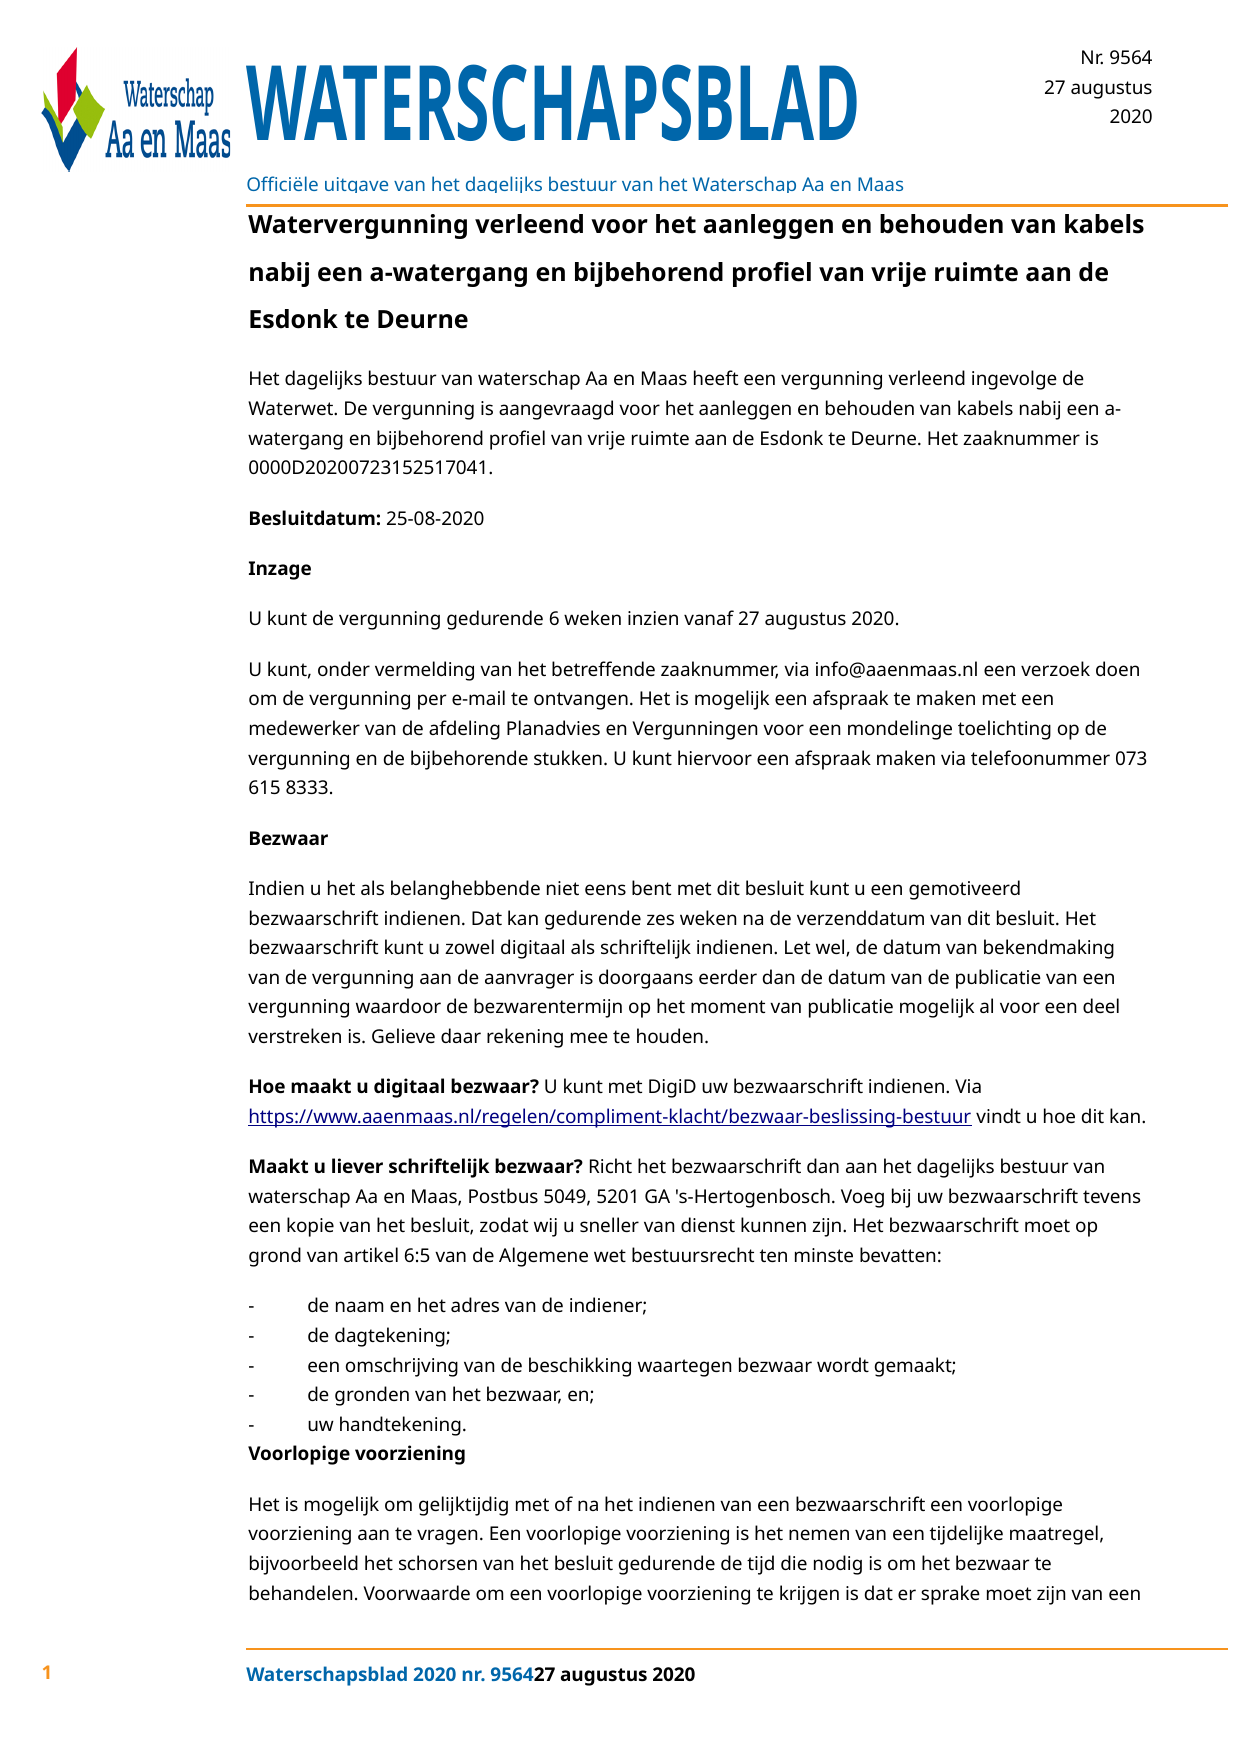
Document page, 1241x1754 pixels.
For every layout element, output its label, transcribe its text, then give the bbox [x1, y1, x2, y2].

text Maakt u liever schriftelijk bezwaar? Richt het bezwaarschrift dan aan het dagelijks bestuur van waterschap Aa en Maas, Postbus 5049, 5201 GA 's-Hertogenbosch. Voeg bij uw bezwaarschrift tevens een kopie van het besluit, zodat wij u sneller van dienst kunnen zijn. Het bezwaarschrift moet op grond van artikel 6:5 van de Algemene wet bestuursrecht ten minste bevatten: [248, 1153, 1152, 1268]
text Het is mogelijk om gelijktijdig met of na het indienen van een bezwaarschrift een voorlopige voorziening aan te vragen. Een voorlopige voorziening is het nemen van een tijdelijke maatregel, bijvoorbeeld het schorsen van het besluit gedurende de tijd die nodig is om het bezwaar te behandelen. Voorwaarde om een voorlopige voorziening te krijgen is dat er sprake moet zijn van een [248, 1491, 1152, 1605]
text Inzage [248, 555, 1152, 581]
text Hoe maakt u digitaal bezwaar? U kunt met DigiD uw bezwaarschrift indienen. Via https://www.aaenmaas.nl/regelen/compliment-klacht/bezwaar-beslissing-bestuur vindt u hoe dit kan. [248, 1073, 1152, 1129]
text Het dagelijks bestuur van waterschap Aa en Maas heeft een vergunning verleend ingevolge de Waterwet. De vergunning is aangevraagd voor het aanleggen en behouden van kabels nabij een a-watergang en bijbehorend profiel van vrije ruimte aan de Esdonk te Deurne. Het zaaknummer is 0000D20200723152517041. [248, 366, 1152, 480]
list de naam en het adres van de indiener; [248, 1293, 1152, 1318]
text U kunt de vergunning gedurende 6 weken inzien vanaf 27 augustus 2020. [248, 606, 1152, 631]
text U kunt, onder vermelding van het betreffende zaaknummer, via info@aaenmaas.nl een verzoek doen om de vergunning per e-mail te ontvangen. Het is mogelijk een afspraak te maken met een medewerker van de afdeling Planadvies en Vergunningen voor een mondelinge toelichting op de vergunning en de bijbehorende stukken. U kunt hiervoor een afspraak maken via telefoonummer 073 615 8333. [248, 656, 1152, 800]
list de dagtekening; [248, 1322, 1152, 1348]
list uw handtekening. [248, 1411, 1152, 1437]
text Indien u het als belanghebbende niet eens bent met dit besluit kunt u een gemotiveerd bezwaarschrift indienen. Dat kan gedurende zes weken na de verzenddatum van dit besluit. Het bezwaarschrift kunt u zowel digitaal als schriftelijk indienen. Let wel, de datum van bekendmaking van de vergunning aan de aanvrager is doorgaans eerder dan de datum van de publicatie van een vergunning waardoor de bezwarentermijn op het moment van publicatie mogelijk al voor een deel verstreken is. Gelieve daar rekening mee te houden. [248, 875, 1152, 1049]
text Watervergunning verleend voor het aanleggen en behouden van kabels nabij een a-watergang en bijbehorend profiel van vrije ruimte aan de Esdonk te Deurne [248, 207, 1152, 336]
list de gronden van het bezwaar, en; [248, 1381, 1152, 1407]
list een omschrijving van de beschikking waartegen bezwaar wordt gemaakt; [248, 1352, 1152, 1377]
picture [41, 47, 231, 172]
text Besluitdatum: 25-08-2020 [248, 505, 1152, 530]
text Voorlopige voorziening [248, 1441, 1152, 1466]
text Bezwaar [248, 825, 1152, 850]
